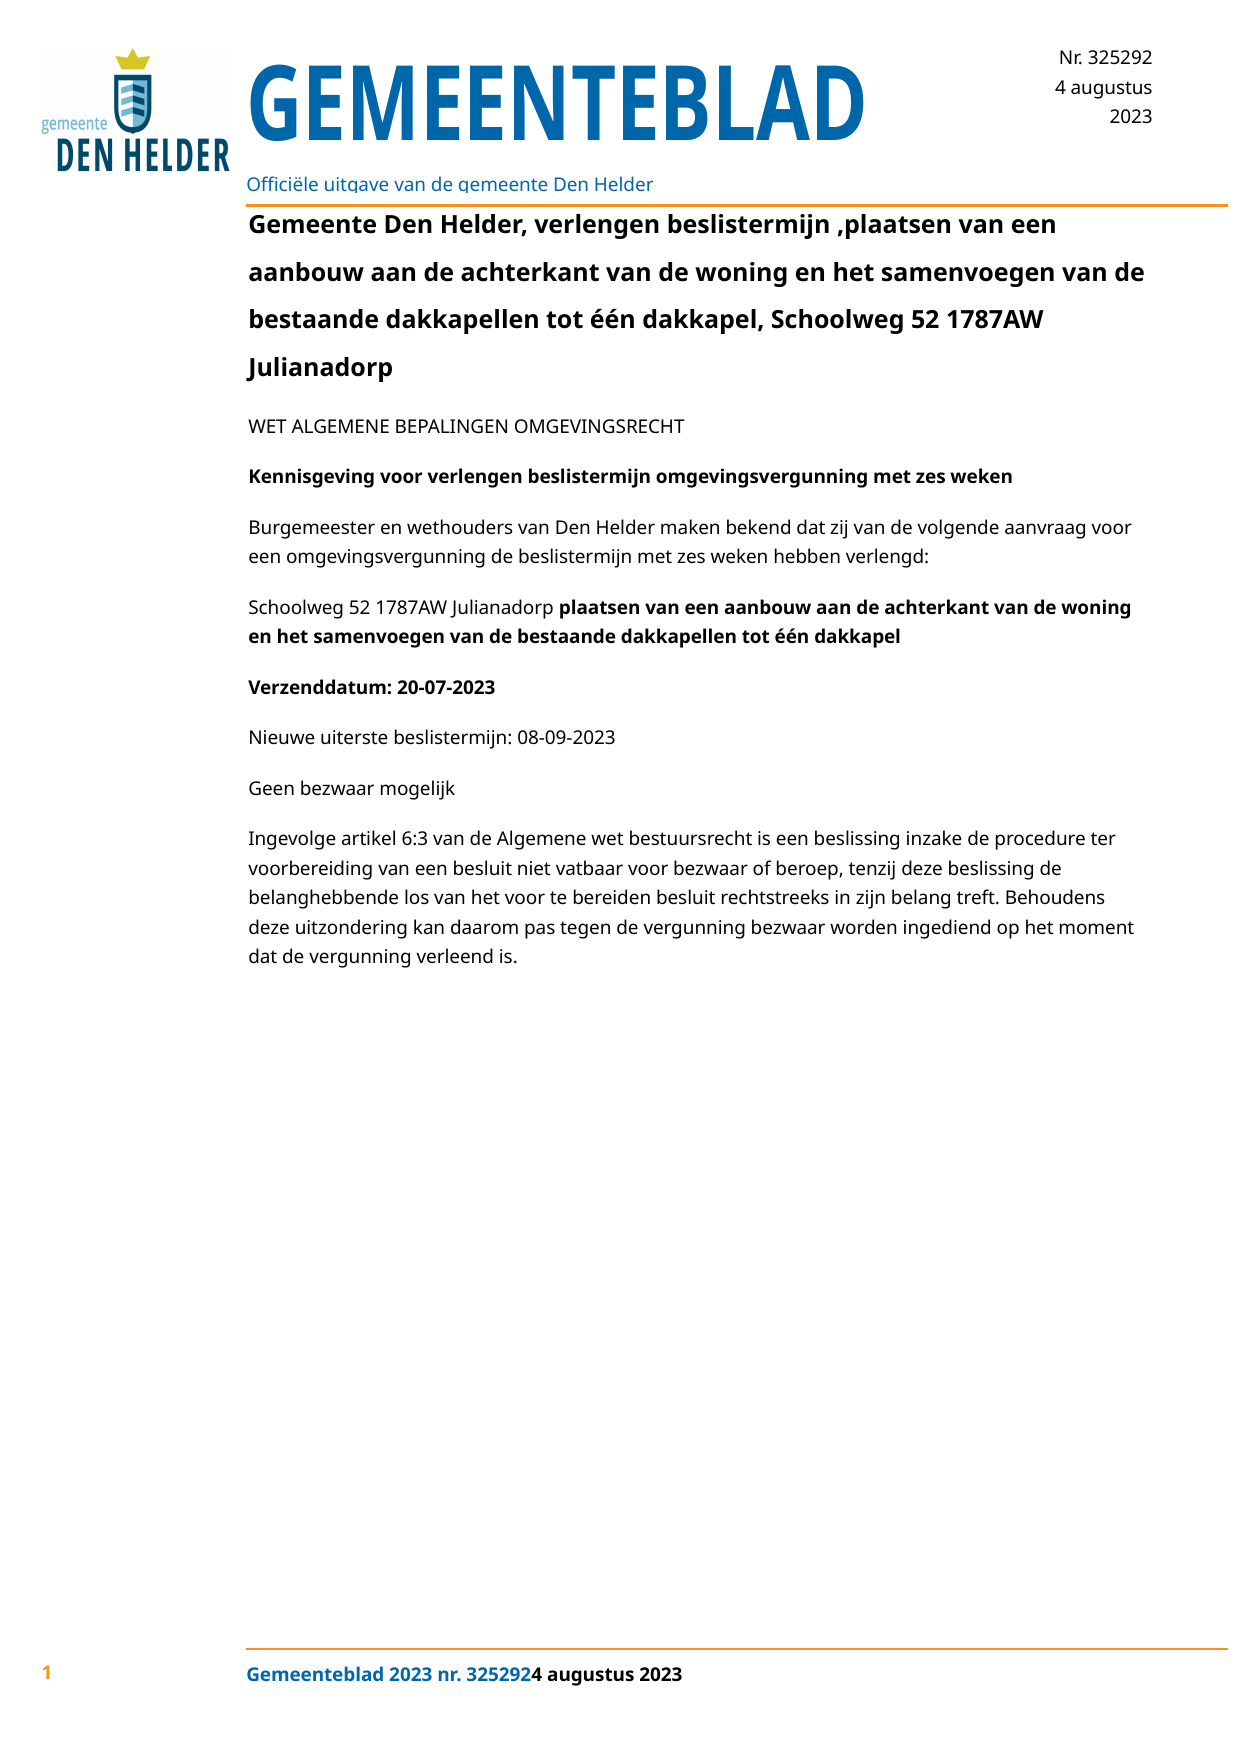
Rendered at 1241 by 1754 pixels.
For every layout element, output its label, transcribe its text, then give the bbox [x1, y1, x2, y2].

text Kennisgeving voor verlengen beslistermijn omgevingsvergunning met zes weken [248, 463, 1152, 489]
text Verzenddatum: 20-07-2023 [248, 674, 1152, 700]
text Ingevolge artikel 6:3 van de Algemene wet bestuursrecht is een beslissing inzake de procedure ter voorbereiding van een besluit niet vatbaar voor bezwaar of beroep, tenzij deze beslissing de belanghebbende los van het voor te bereiden besluit rechtstreeks in zijn belang treft. Behoudens deze uitzondering kan daarom pas tegen de vergunning bezwaar worden ingediend op het moment dat de vergunning verleend is. [248, 825, 1152, 969]
picture [182, 144, 187, 165]
picture [63, 144, 68, 165]
text Geen bezwaar mogelijk [248, 775, 1152, 801]
picture [130, 157, 135, 172]
text Nieuwe uiterste beslistermijn: 08-09-2023 [248, 724, 1152, 750]
text Burgemeester en wethouders van Den Helder maken bekend dat zij van de volgende aanvraag voor een omgevingsvergunning de beslistermijn met zes weken hebben verlengd: [248, 514, 1152, 569]
text Schoolweg 52 1787AW Julianadorp plaatsen van een aanbouw aan de achterkant van de woning en het samenvoegen van de bestaande dakkapellen tot één dakkapel [248, 594, 1152, 649]
picture [100, 154, 106, 172]
text Gemeente Den Helder, verlengen beslistermijn ,plaatsen van een aanbouw aan de achterkant van de woning en het samenvoegen van de bestaande dakkapellen tot één dakkapel, Schoolweg 52 1787AW Julianadorp [248, 207, 1152, 384]
text WET ALGEMENE BEPALINGEN OMGEVINGSRECHT [248, 413, 1152, 439]
picture [41, 47, 231, 172]
picture [220, 160, 224, 172]
